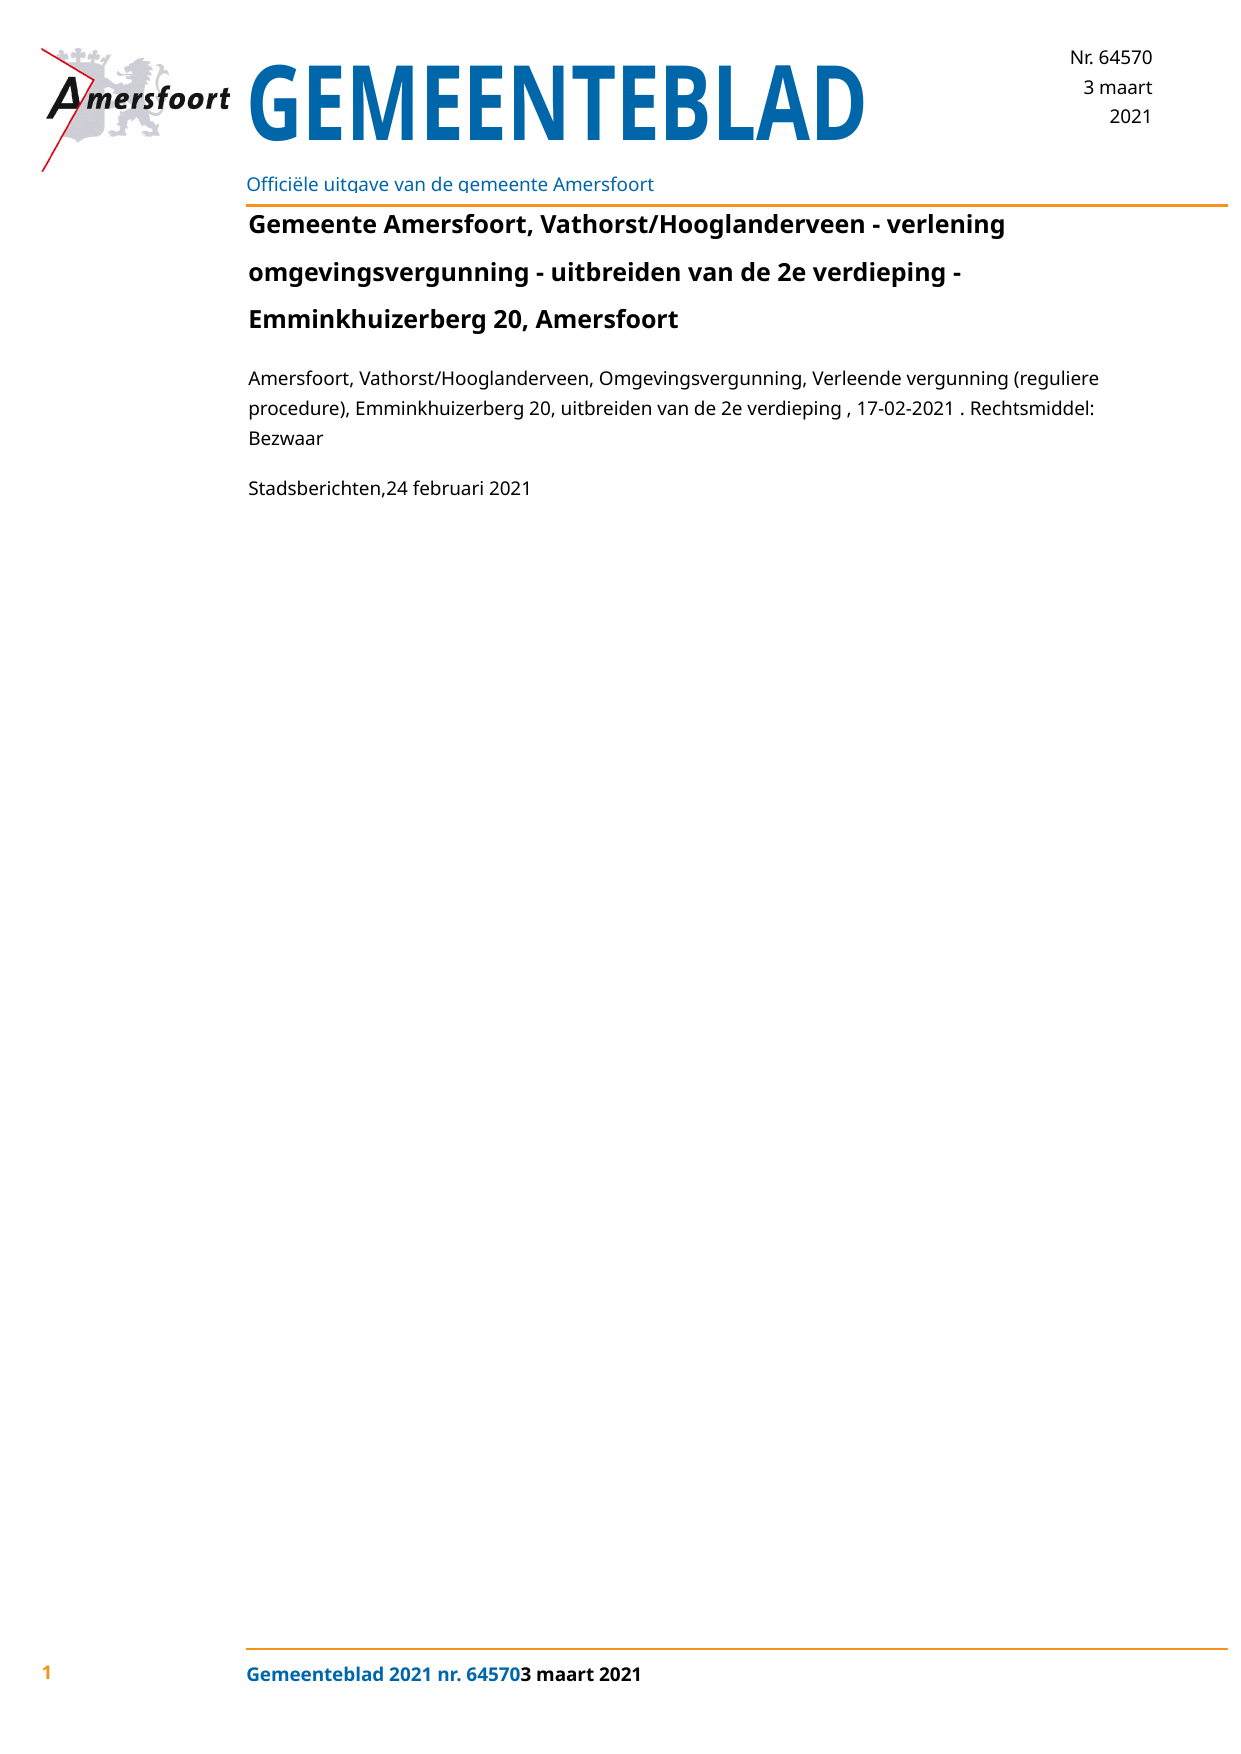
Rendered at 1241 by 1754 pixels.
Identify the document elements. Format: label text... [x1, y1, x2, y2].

picture [41, 47, 231, 172]
text Stadsberichten,24 februari 2021 [248, 475, 1152, 501]
text Gemeente Amersfoort, Vathorst/Hooglanderveen - verlening omgevingsvergunning - uitbreiden van de 2e verdieping - Emminkhuizerberg 20, Amersfoort [248, 207, 1152, 336]
text Amersfoort, Vathorst/Hooglanderveen, Omgevingsvergunning, Verleende vergunning (reguliere procedure), Emminkhuizerberg 20, uitbreiden van de 2e verdieping , 17-02-2021 . Rechtsmiddel: Bezwaar [248, 366, 1152, 450]
